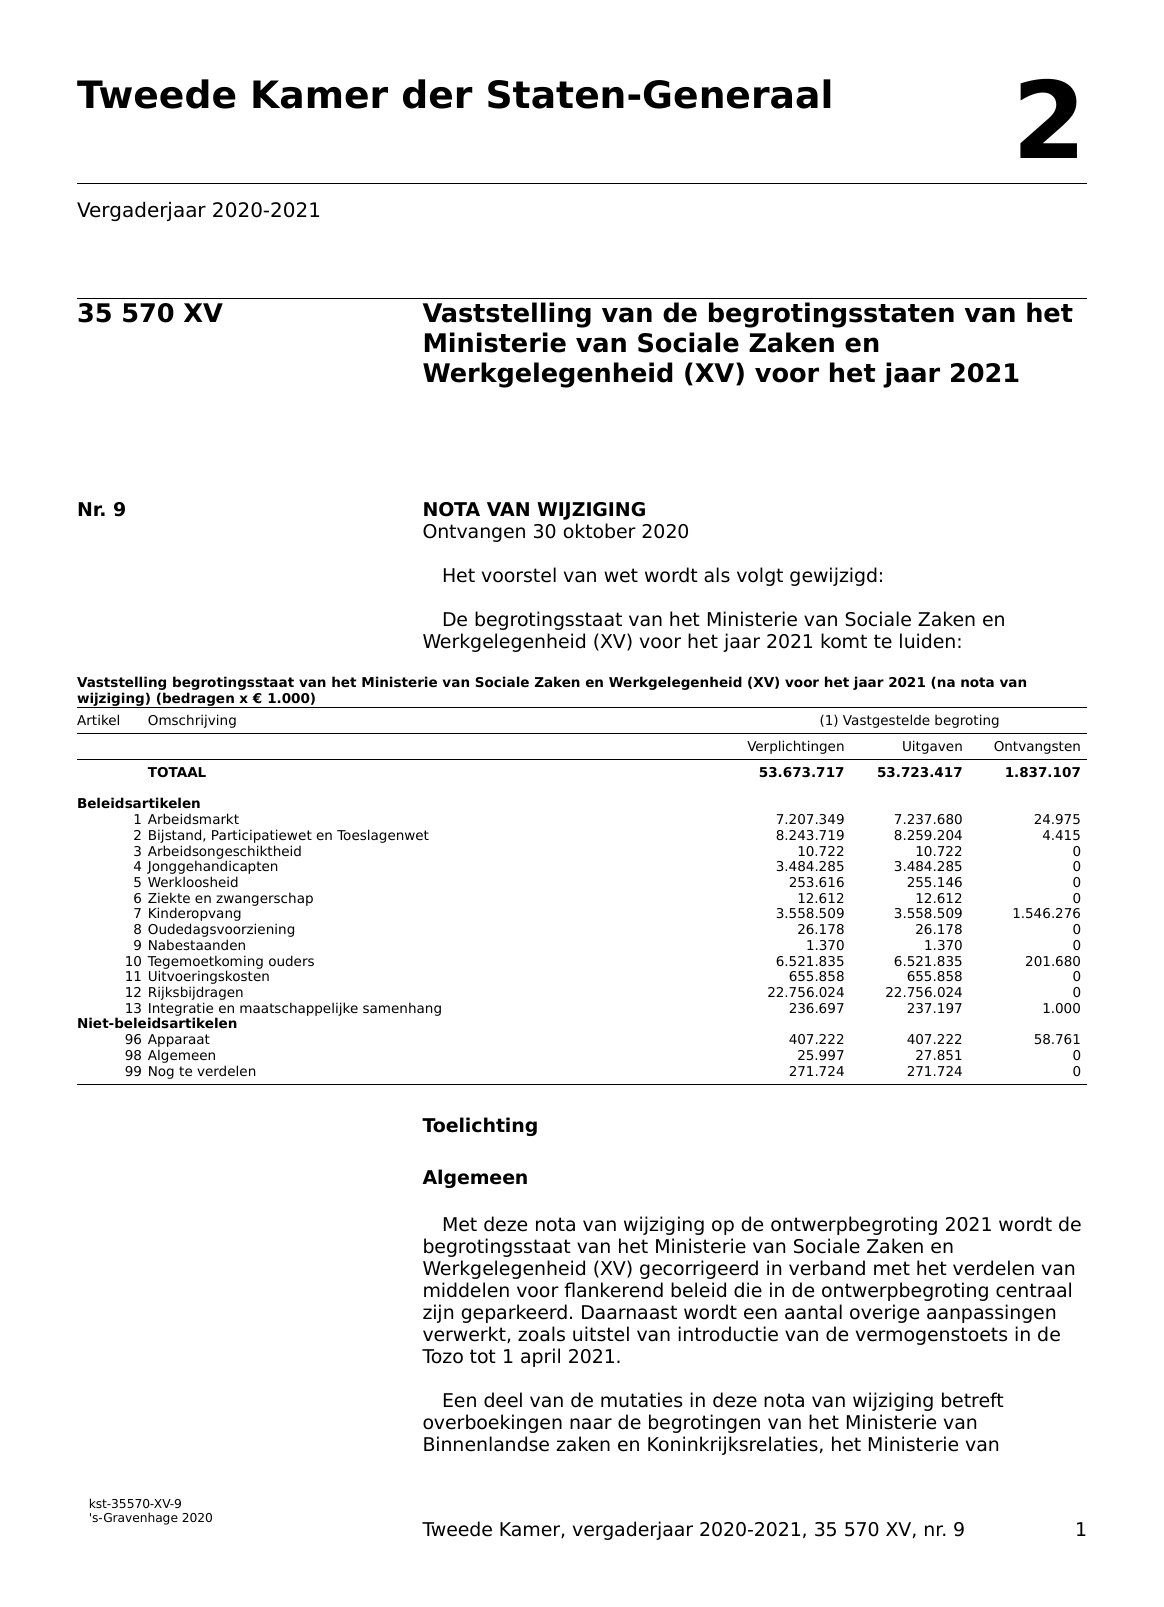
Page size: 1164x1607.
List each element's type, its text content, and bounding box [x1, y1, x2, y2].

table_cell Algemeen [142, 1048, 732, 1063]
table_cell 271.724 [850, 1064, 968, 1084]
table_cell Uitvoeringskosten [142, 969, 732, 985]
table_cell Integratie en maatschappelijke samenhang [142, 1001, 732, 1016]
table_cell 0 [969, 859, 1087, 875]
table_cell 1 [77, 812, 142, 828]
table_cell Nabestaanden [142, 938, 732, 953]
subtitle Algemeen [422, 1167, 1087, 1189]
table_cell Omschrijving [142, 708, 732, 733]
table_cell 1.000 [969, 1001, 1087, 1016]
table_cell 58.761 [969, 1032, 1087, 1048]
table_header 2 [886, 59, 1087, 183]
table_cell Arbeidsmarkt [142, 812, 732, 828]
table_cell 6.521.835 [850, 954, 968, 969]
table_cell 3 [77, 843, 142, 859]
table_cell 13 [77, 1001, 142, 1016]
table_cell 0 [969, 1064, 1087, 1084]
table_cell 3.484.285 [850, 859, 968, 875]
table_cell [732, 780, 850, 796]
table_cell 201.680 [969, 954, 1087, 969]
table_cell Verplichtingen [732, 734, 850, 759]
table_cell 237.197 [850, 1001, 968, 1016]
table_cell 96 [77, 1032, 142, 1048]
subtitle Nr. 9 NOTA VAN WIJZIGING [77, 499, 1087, 521]
table_cell 8 [77, 922, 142, 938]
table_cell Vergaderjaar 2020-2021 [77, 184, 1087, 298]
table_cell 271.724 [732, 1064, 850, 1084]
table_cell 1.370 [850, 938, 968, 953]
table_cell 0 [969, 969, 1087, 985]
table_cell 0 [969, 1048, 1087, 1063]
table_cell 11 [77, 969, 142, 985]
table_cell 3.484.285 [732, 859, 850, 875]
table_cell Jonggehandicapten [142, 859, 732, 875]
table_cell Apparaat [142, 1032, 732, 1048]
table_cell 6.521.835 [732, 954, 850, 969]
text De begrotingsstaat van het Ministerie van Sociale Zaken en Werkgelegenheid (XV) voor het jaar 2021 komt te luiden: [422, 609, 1087, 653]
text Het voorstel van wet wordt als volgt gewijzigd: [422, 565, 1087, 587]
table_cell 0 [969, 922, 1087, 938]
table_cell Werkloosheid [142, 875, 732, 891]
table_cell 253.616 [732, 875, 850, 891]
table_header Tweede Kamer der Staten-Generaal [77, 59, 886, 183]
table_cell 655.858 [850, 969, 968, 985]
table_cell 10.722 [732, 843, 850, 859]
table_cell 12.612 [732, 891, 850, 906]
subtitle Toelichting [422, 1115, 1087, 1137]
table_cell 2 [77, 828, 142, 843]
table_cell 3.558.509 [732, 906, 850, 922]
table_cell 10 [77, 954, 142, 969]
table_cell 407.222 [850, 1032, 968, 1048]
table_header Vaststelling begrotingsstaat van het Ministerie van Sociale Zaken en Werkgelegenheid (XV) voor het jaar 2021 (na nota van wijziging) (bedragen x € 1.000) [77, 675, 1087, 707]
table_cell Kinderopvang [142, 906, 732, 922]
table_cell Ziekte en zwangerschap [142, 891, 732, 906]
table_cell 22.756.024 [850, 985, 968, 1001]
table_cell [142, 780, 732, 796]
table_cell 407.222 [732, 1032, 850, 1048]
table_cell 3.558.509 [850, 906, 968, 922]
table_cell Beleidsartikelen [77, 796, 1087, 812]
table_cell Niet-beleidsartikelen [77, 1016, 1087, 1032]
table_cell Uitgaven [850, 734, 968, 759]
table_cell 53.673.717 [732, 760, 850, 780]
subtitle 35 570 XV Vaststelling van de begrotingsstaten van het Ministerie van Sociale Zaken en Werkgelegenheid (XV) voor het jaar 2021 [77, 299, 1087, 388]
table_cell 9 [77, 938, 142, 953]
table_cell 4 [77, 859, 142, 875]
table_cell 0 [969, 875, 1087, 891]
table_cell 0 [969, 891, 1087, 906]
table_cell 99 [77, 1064, 142, 1084]
table_cell Bijstand, Participatiewet en Toeslagenwet [142, 828, 732, 843]
table_cell 27.851 [850, 1048, 968, 1063]
table_cell 7.207.349 [732, 812, 850, 828]
table_cell Nog te verdelen [142, 1064, 732, 1084]
table_cell 1.546.276 [969, 906, 1087, 922]
table_cell [850, 780, 968, 796]
table_cell 236.697 [732, 1001, 850, 1016]
table_cell 53.723.417 [850, 760, 968, 780]
table_cell [77, 734, 732, 759]
table_cell [969, 780, 1087, 796]
table_cell 26.178 [732, 922, 850, 938]
table_cell 26.178 [850, 922, 968, 938]
table_cell Rijksbijdragen [142, 985, 732, 1001]
table_cell 25.997 [732, 1048, 850, 1063]
table_cell Tegemoetkoming ouders [142, 954, 732, 969]
table_cell 255.146 [850, 875, 968, 891]
table_cell [77, 780, 142, 796]
table_cell 10.722 [850, 843, 968, 859]
text Met deze nota van wijziging op de ontwerpbegroting 2021 wordt de begrotingsstaat van het Ministerie van Sociale Zaken en Werkgelegenheid (XV) gecorrigeerd in verband met het verdelen van middelen voor flankerend beleid die in de ontwerpbegroting centraal zijn geparkeerd. Daarnaast wordt een aantal overige aanpassingen verwerkt, zoals uitstel van introductie van de vermogenstoets in de Tozo tot 1 april 2021. [422, 1214, 1087, 1368]
table_cell 8.243.719 [732, 828, 850, 843]
table_cell (1) Vastgestelde begroting [732, 708, 1087, 733]
table_cell 0 [969, 985, 1087, 1001]
table_cell 7 [77, 906, 142, 922]
table_cell Oudedagsvoorziening [142, 922, 732, 938]
table_cell 24.975 [969, 812, 1087, 828]
text 's-Gravenhage 2020 [88, 1511, 323, 1525]
table_cell 98 [77, 1048, 142, 1063]
table_cell 4.415 [969, 828, 1087, 843]
table_cell 22.756.024 [732, 985, 850, 1001]
text kst-35570-XV-9 [88, 1497, 323, 1511]
table_cell Ontvangsten [969, 734, 1087, 759]
table_cell 12 [77, 985, 142, 1001]
table_cell 5 [77, 875, 142, 891]
table_cell Arbeidsongeschiktheid [142, 843, 732, 859]
table_cell 6 [77, 891, 142, 906]
table_cell 12.612 [850, 891, 968, 906]
table_cell TOTAAL [142, 760, 732, 780]
table_cell 1.837.107 [969, 760, 1087, 780]
text Ontvangen 30 oktober 2020 [422, 521, 1087, 543]
table_cell [77, 760, 142, 780]
table_cell 0 [969, 938, 1087, 953]
table_cell 7.237.680 [850, 812, 968, 828]
text Een deel van de mutaties in deze nota van wijziging betreft overboekingen naar de begrotingen van het Ministerie van Binnenlandse zaken en Koninkrijksrelaties, het Ministerie van [422, 1390, 1087, 1456]
table_cell 1.370 [732, 938, 850, 953]
table_cell 8.259.204 [850, 828, 968, 843]
table_cell 0 [969, 843, 1087, 859]
table_cell Artikel [77, 708, 142, 733]
table_cell 655.858 [732, 969, 850, 985]
